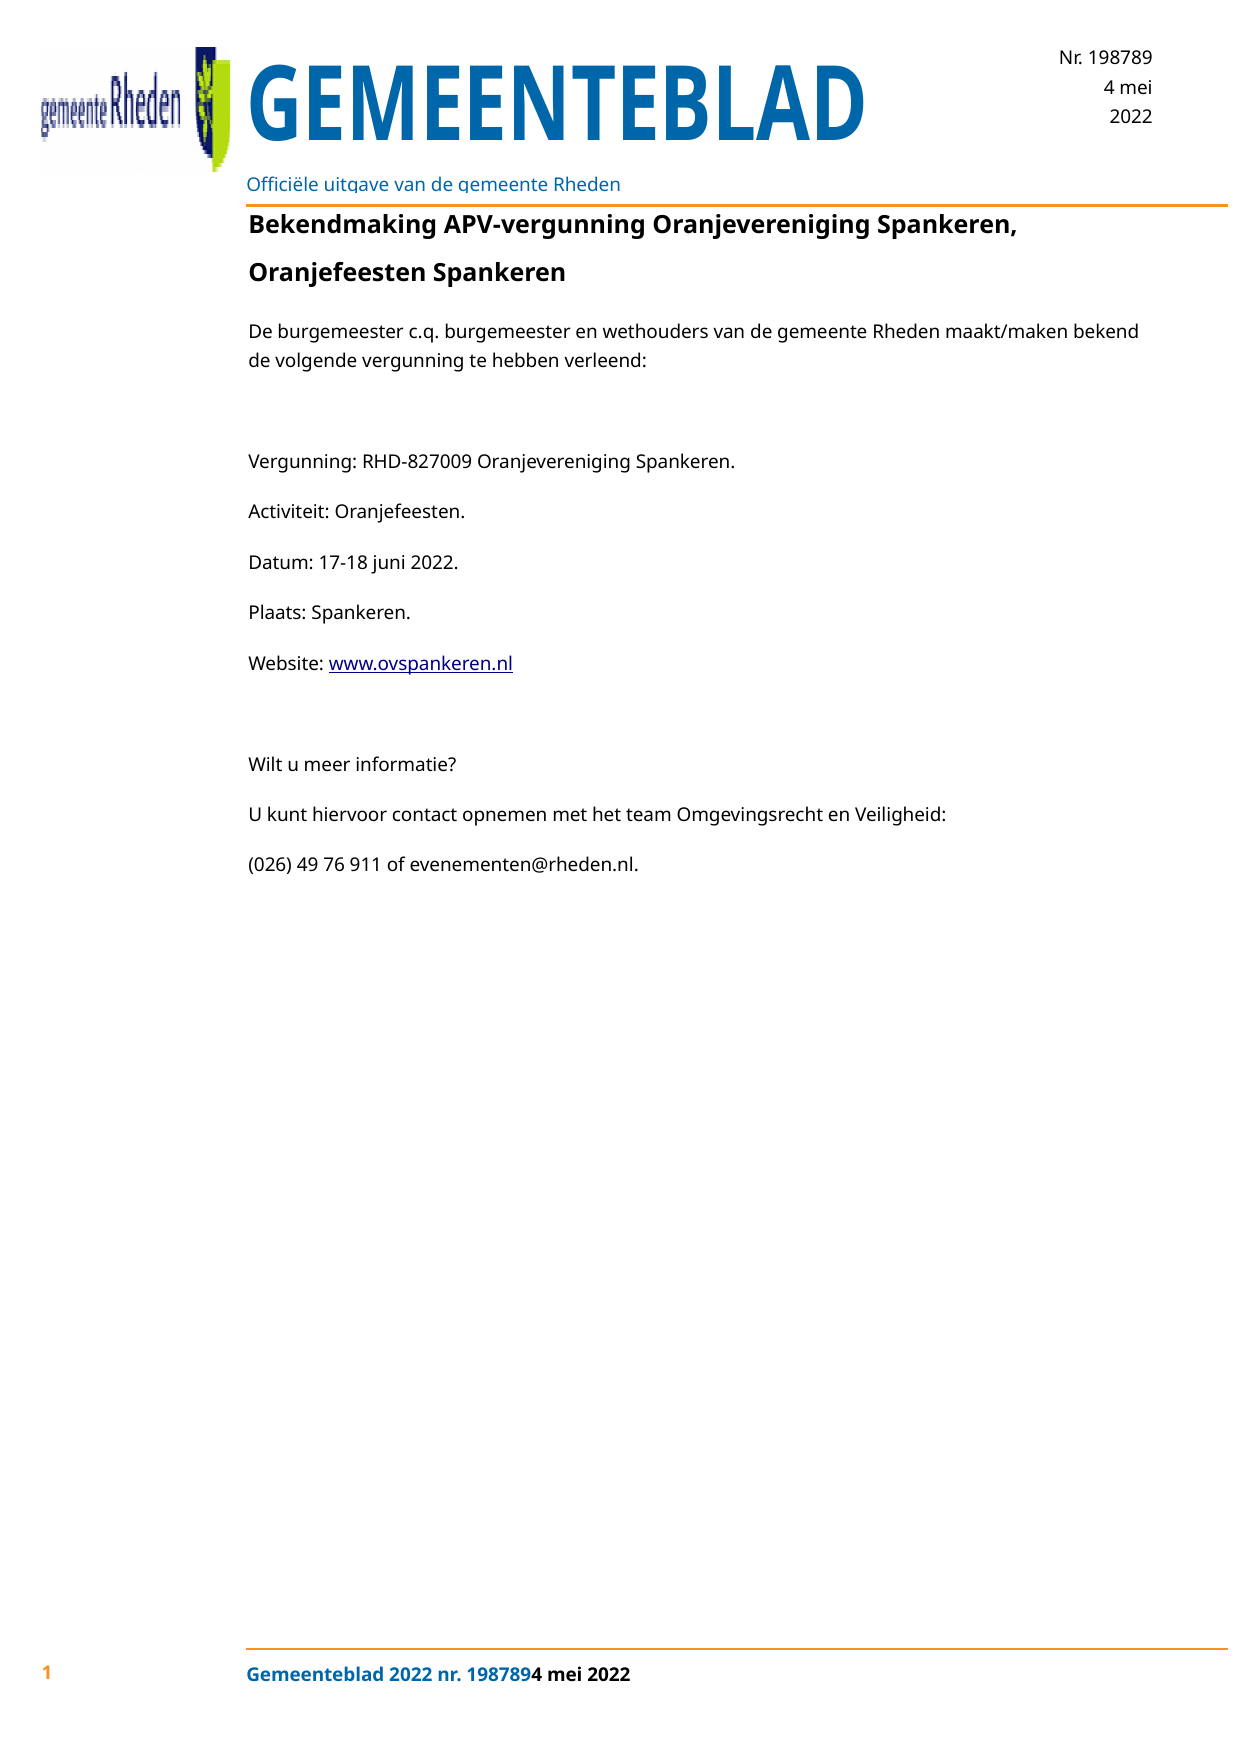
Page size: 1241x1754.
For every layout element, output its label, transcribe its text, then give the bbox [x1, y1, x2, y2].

text Wilt u meer informatie? [248, 751, 1152, 777]
text Plaats: Spankeren. [248, 599, 1152, 625]
text Bekendmaking APV-vergunning Oranjevereniging Spankeren, Oranjefeesten Spankeren [248, 207, 1152, 288]
text Activiteit: Oranjefeesten. [248, 499, 1152, 524]
text U kunt hiervoor contact opnemen met het team Omgevingsrecht en Veiligheid: [248, 801, 1152, 827]
text (026) 49 76 911 of evenementen@rheden.nl. [248, 852, 1152, 877]
text Website: www.ovspankeren.nl [248, 650, 1152, 676]
text Vergunning: RHD-827009 Oranjevereniging Spankeren. [248, 448, 1152, 474]
text De burgemeester c.q. burgemeester en wethouders van de gemeente Rheden maakt/maken bekend de volgende vergunning te hebben verleend: [248, 318, 1152, 373]
text Datum: 17-18 juni 2022. [248, 549, 1152, 575]
picture [41, 47, 231, 172]
